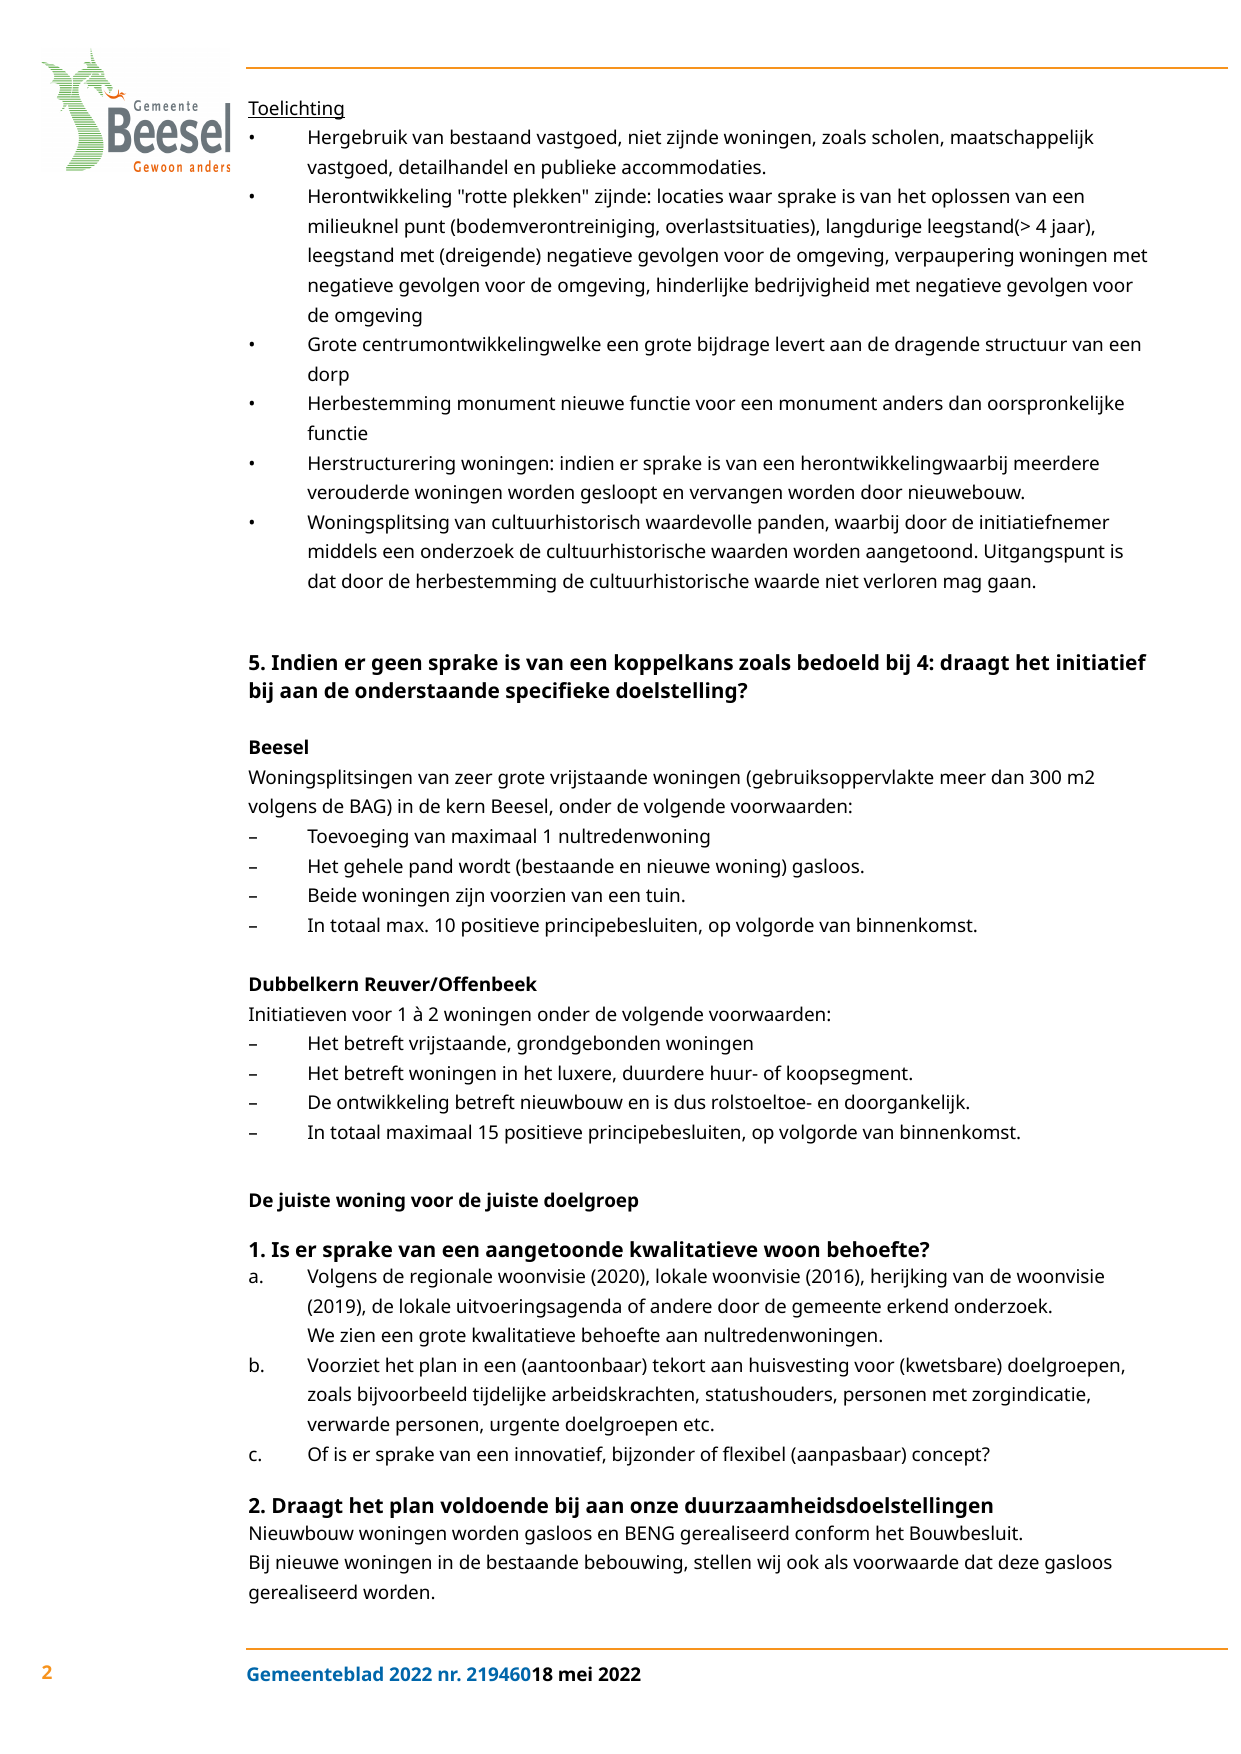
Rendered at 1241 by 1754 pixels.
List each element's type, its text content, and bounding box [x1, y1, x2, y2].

list We zien een grote kwalitatieve behoefte aan nultredenwoningen. [248, 1322, 1152, 1348]
text 2. Draagt het plan voldoende bij aan onze duurzaamheidsdoelstellingen [248, 1491, 1152, 1520]
list Het betreft vrijstaande, grondgebonden woningen [248, 1030, 1152, 1056]
list Het betreft woningen in het luxere, duurdere huur- of koopsegment. [248, 1060, 1152, 1086]
list Voorziet het plan in een (aantoonbaar) tekort aan huisvesting voor (kwetsbare) doelgroepen, zoals bijvoorbeeld tijdelijke arbeidskrachten, statushouders, personen met zorgindicatie, verwarde personen, urgente doelgroepen etc. [248, 1352, 1152, 1437]
list Herbestemming monument nieuwe functie voor een monument anders dan oorspronkelijke functie [248, 391, 1152, 446]
text 5. Indien er geen sprake is van een koppelkans zoals bedoeld bij 4: draagt het initiatief bij aan de onderstaande specifieke doelstelling? [248, 648, 1152, 705]
text Nieuwbouw woningen worden gasloos en BENG gerealiseerd conform het Bouwbesluit. [248, 1520, 1152, 1545]
list In totaal maximaal 15 positieve principebesluiten, op volgorde van binnenkomst. [248, 1119, 1152, 1145]
text De juiste woning voor de juiste doelgroep [248, 1186, 1152, 1214]
text Toelichting [248, 95, 1152, 121]
list Hergebruik van bestaand vastgoed, niet zijnde woningen, zoals scholen, maatschappelijk vastgoed, detailhandel en publieke accommodaties. [248, 124, 1152, 180]
list Volgens de regionale woonvisie (2020), lokale woonvisie (2016), herijking van de woonvisie (2019), de lokale uitvoeringsagenda of andere door de gemeente erkend onderzoek. [248, 1263, 1152, 1319]
text Initiatieven voor 1 à 2 woningen onder de volgende voorwaarden: [248, 1001, 1152, 1027]
list Herstructurering woningen: indien er sprake is van een herontwikkelingwaarbij meerdere verouderde woningen worden gesloopt en vervangen worden door nieuwebouw. [248, 450, 1152, 505]
list Toevoeging van maximaal 1 nultredenwoning [248, 823, 1152, 849]
list Grote centrumontwikkelingwelke een grote bijdrage levert aan de dragende structuur van een dorp [248, 331, 1152, 387]
list In totaal max. 10 positieve principebesluiten, op volgorde van binnenkomst. [248, 912, 1152, 938]
text 1. Is er sprake van een aangetoonde kwalitatieve woon behoefte? [248, 1235, 1152, 1263]
text Beesel [248, 734, 1152, 760]
list Beide woningen zijn voorzien van een tuin. [248, 882, 1152, 908]
list De ontwikkeling betreft nieuwbouw en is dus rolstoeltoe- en doorgankelijk. [248, 1089, 1152, 1115]
picture [41, 47, 231, 172]
text Bij nieuwe woningen in de bestaande bebouwing, stellen wij ook als voorwaarde dat deze gasloos gerealiseerd worden. [248, 1549, 1152, 1604]
list Het gehele pand wordt (bestaande en nieuwe woning) gasloos. [248, 853, 1152, 879]
text Woningsplitsingen van zeer grote vrijstaande woningen (gebruiksoppervlakte meer dan 300 m2 volgens de BAG) in de kern Beesel, onder de volgende voorwaarden: [248, 764, 1152, 819]
list Of is er sprake van een innovatief, bijzonder of flexibel (aanpasbaar) concept? [248, 1441, 1152, 1467]
list Herontwikkeling "rotte plekken" zijnde: locaties waar sprake is van het oplossen van een milieuknel punt (bodemverontreiniging, overlastsituaties), langdurige leegstand(> 4 jaar), leegstand met (dreigende) negatieve gevolgen voor de omgeving, verpaupering woningen met negatieve gevolgen voor de omgeving, hinderlijke bedrijvigheid met negatieve gevolgen voor de omgeving [248, 183, 1152, 328]
text Dubbelkern Reuver/Offenbeek [248, 971, 1152, 997]
list Woningsplitsing van cultuurhistorisch waardevolle panden, waarbij door de initiatiefnemer middels een onderzoek de cultuurhistorische waarden worden aangetoond. Uitgangspunt is dat door de herbestemming de cultuurhistorische waarde niet verloren mag gaan. [248, 509, 1152, 594]
